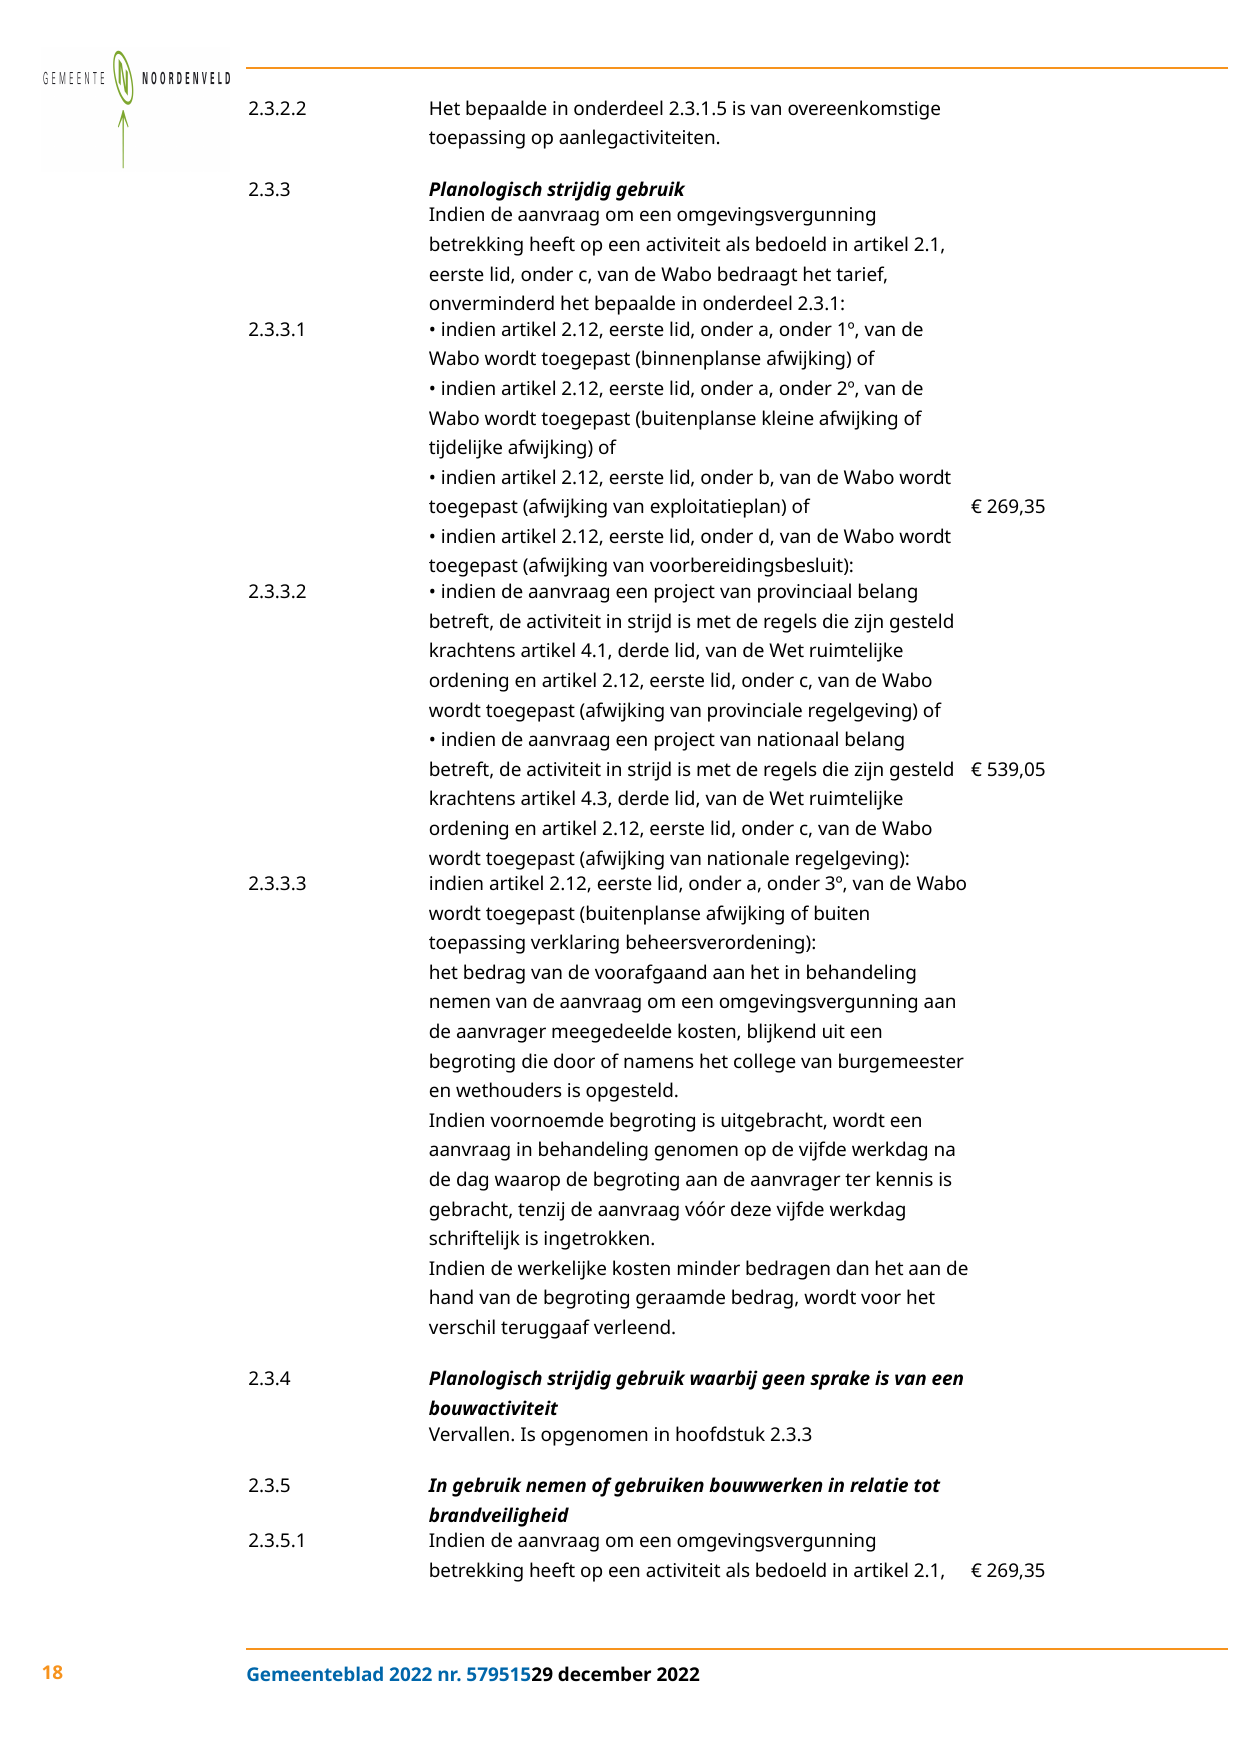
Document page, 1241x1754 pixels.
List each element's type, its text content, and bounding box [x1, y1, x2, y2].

table_cell [971, 1366, 1152, 1421]
table_cell 2.3.3.3 [248, 870, 429, 1340]
table_cell [248, 202, 429, 316]
table_cell [971, 1421, 1152, 1447]
table_cell Het bepaalde in onderdeel 2.3.1.5 is van overeenkomstige toepassing op aanlegactiviteiten. [429, 95, 971, 150]
table_cell Planologisch strijdig gebruik [429, 176, 971, 202]
table_cell 2.3.5.1 [248, 1528, 429, 1583]
table_cell [248, 1340, 429, 1366]
table_cell [971, 150, 1152, 176]
table_cell 2.3.3 [248, 176, 429, 202]
table_cell • indien artikel 2.12, eerste lid, onder a, onder 1º, van de Wabo wordt toegepast (binnenplanse afwijking) of • indien artikel 2.12, eerste lid, onder a, onder 2º, van de Wabo wordt toegepast (buitenplanse kleine afwijking of tijdelijke afwijking) of • indien artikel 2.12, eerste lid, onder b, van de Wabo wordt toegepast (afwijking van exploitatieplan) of • indien artikel 2.12, eerste lid, onder d, van de Wabo wordt toegepast (afwijking van voorbereidingsbesluit): [429, 316, 971, 578]
table_cell € 539,05 [971, 579, 1152, 870]
table_cell 2.3.5 [248, 1473, 429, 1528]
table_cell [248, 1421, 429, 1447]
table_cell [971, 95, 1152, 150]
table_cell 2.3.4 [248, 1366, 429, 1421]
table_cell [971, 870, 1152, 1340]
table_cell [971, 202, 1152, 316]
table_cell 2.3.3.2 [248, 579, 429, 870]
picture [41, 47, 231, 172]
table_cell € 269,35 [971, 1528, 1152, 1583]
table_cell [429, 1340, 971, 1366]
table_cell [248, 150, 429, 176]
table_cell Planologisch strijdig gebruik waarbij geen sprake is van een bouwactiviteit [429, 1366, 971, 1421]
table_cell • indien de aanvraag een project van provinciaal belang betreft, de activiteit in strijd is met de regels die zijn gesteld krachtens artikel 4.1, derde lid, van de Wet ruimtelijke ordening en artikel 2.12, eerste lid, onder c, van de Wabo wordt toegepast (afwijking van provinciale regelgeving) of • indien de aanvraag een project van nationaal belang betreft, de activiteit in strijd is met de regels die zijn gesteld krachtens artikel 4.3, derde lid, van de Wet ruimtelijke ordening en artikel 2.12, eerste lid, onder c, van de Wabo wordt toegepast (afwijking van nationale regelgeving): [429, 579, 971, 870]
table_cell Indien de aanvraag om een omgevingsvergunning betrekking heeft op een activiteit als bedoeld in artikel 2.1, [429, 1528, 971, 1583]
table_cell Vervallen. Is opgenomen in hoofdstuk 2.3.3 [429, 1421, 971, 1447]
table_cell [971, 176, 1152, 202]
table_cell 2.3.2.2 [248, 95, 429, 150]
table_cell [429, 150, 971, 176]
table_cell Indien de aanvraag om een omgevingsvergunning betrekking heeft op een activiteit als bedoeld in artikel 2.1, eerste lid, onder c, van de Wabo bedraagt het tarief, onverminderd het bepaalde in onderdeel 2.3.1: [429, 202, 971, 316]
table_cell € 269,35 [971, 316, 1152, 578]
table_cell [971, 1473, 1152, 1528]
table_cell [971, 1340, 1152, 1366]
table_cell [971, 1447, 1152, 1472]
table_cell 2.3.3.1 [248, 316, 429, 578]
table_cell indien artikel 2.12, eerste lid, onder a, onder 3º, van de Wabo wordt toegepast (buitenplanse afwijking of buiten toepassing verklaring beheersverordening): het bedrag van de voorafgaand aan het in behandeling nemen van de aanvraag om een omgevingsvergunning aan de aanvrager meegedeelde kosten, blijkend uit een begroting die door of namens het college van burgemeester en wethouders is opgesteld. Indien voornoemde begroting is uitgebracht, wordt een aanvraag in behandeling genomen op de vijfde werkdag na de dag waarop de begroting aan de aanvrager ter kennis is gebracht, tenzij de aanvraag vóór deze vijfde werkdag schriftelijk is ingetrokken. Indien de werkelijke kosten minder bedragen dan het aan de hand van de begroting geraamde bedrag, wordt voor het verschil teruggaaf verleend. [429, 870, 971, 1340]
table_cell In gebruik nemen of gebruiken bouwwerken in relatie tot brandveiligheid [429, 1473, 971, 1528]
table_cell [248, 1447, 429, 1472]
table_cell [429, 1447, 971, 1472]
